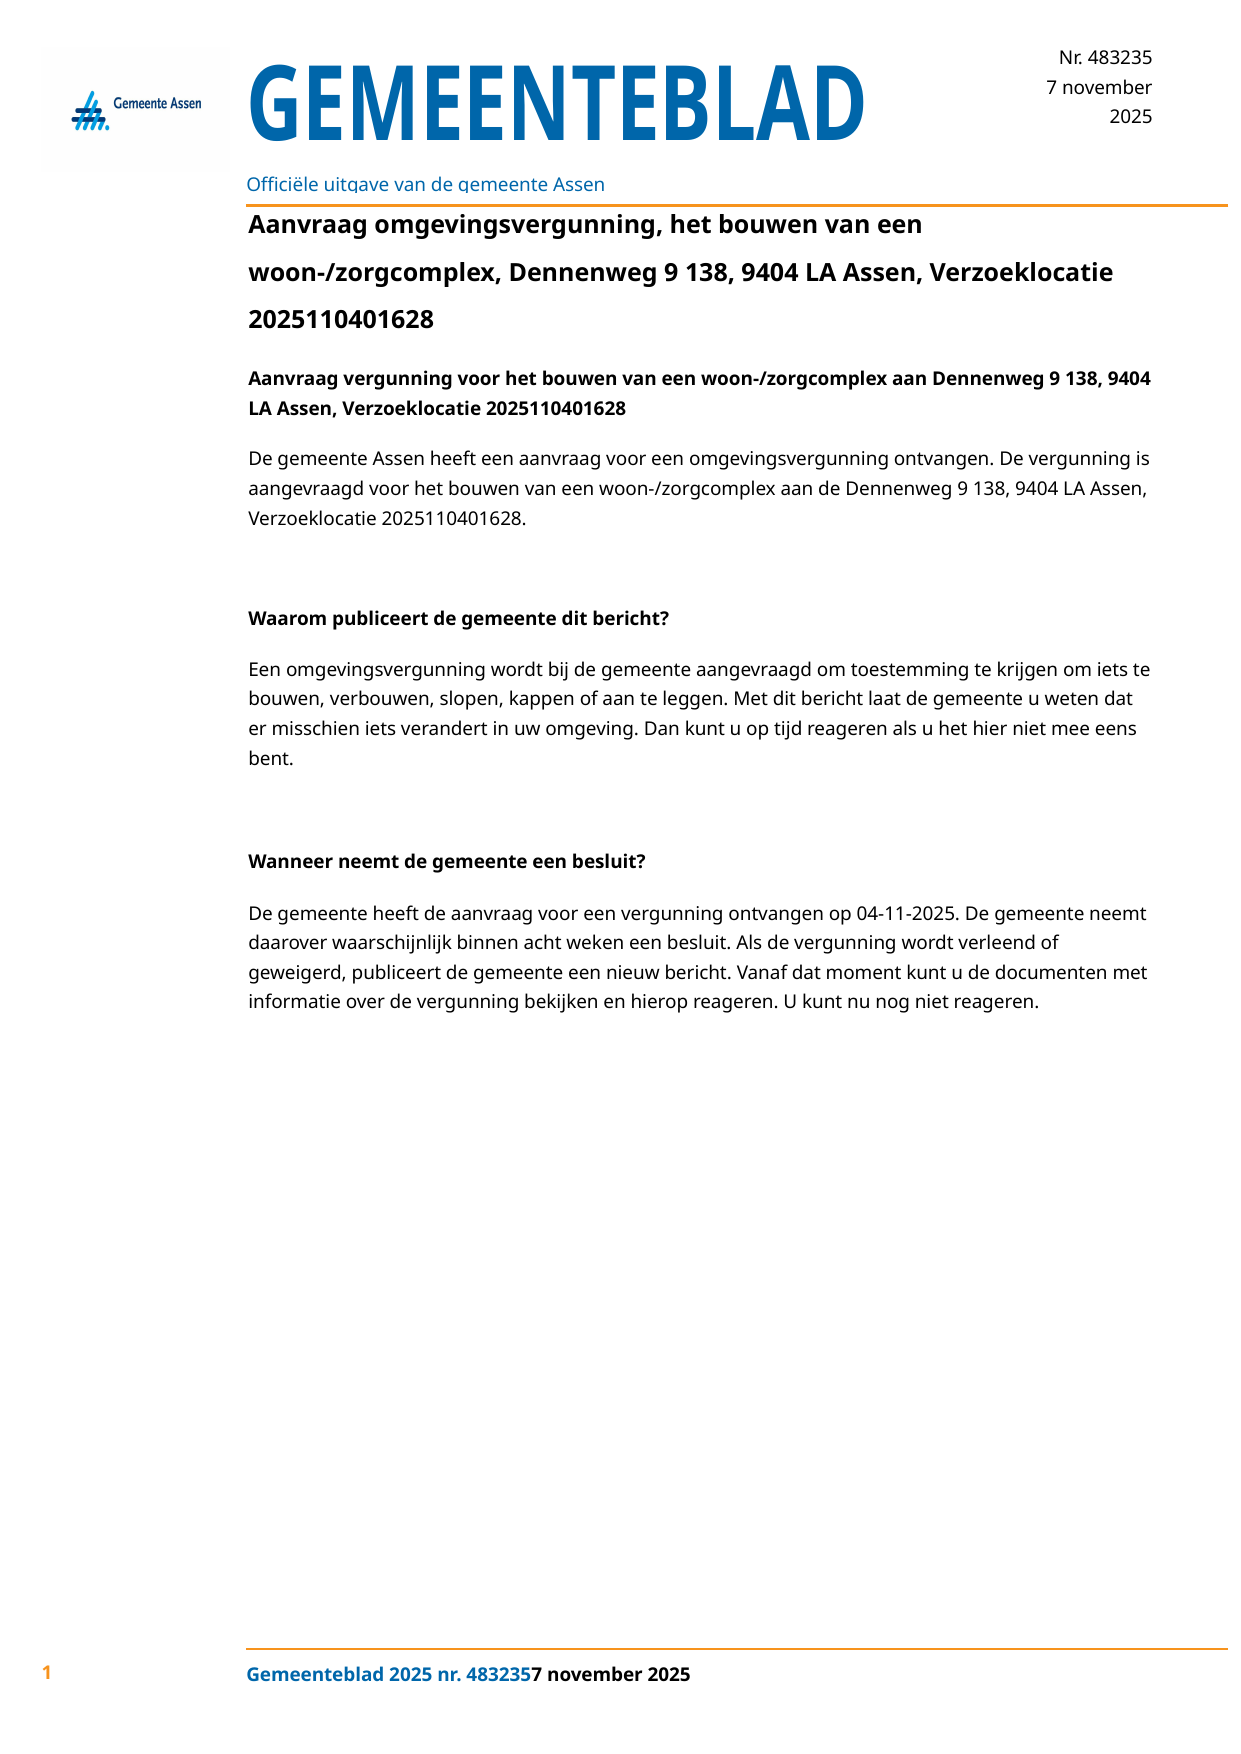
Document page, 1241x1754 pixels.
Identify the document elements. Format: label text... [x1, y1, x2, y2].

picture [41, 47, 231, 172]
text De gemeente heeft de aanvraag voor een vergunning ontvangen op 04-11-2025. De gemeente neemt daarover waarschijnlijk binnen acht weken een besluit. Als de vergunning wordt verleend of geweigerd, publiceert de gemeente een nieuw bericht. Vanaf dat moment kunt u de documenten met informatie over de vergunning bekijken en hierop reageren. U kunt nu nog niet reageren. [248, 900, 1152, 1014]
text Aanvraag omgevingsvergunning, het bouwen van een woon-/zorgcomplex, Dennenweg 9 138, 9404 LA Assen, Verzoeklocatie 2025110401628 [248, 207, 1152, 336]
text De gemeente Assen heeft een aanvraag voor een omgevingsvergunning ontvangen. De vergunning is aangevraagd voor het bouwen van een woon-/zorgcomplex aan de Dennenweg 9 138, 9404 LA Assen, Verzoeklocatie 2025110401628. [248, 446, 1152, 530]
text ﻿Wanneer neemt de gemeente een besluit? [248, 846, 1152, 875]
text Waarom publiceert de gemeente dit bericht? [248, 606, 1152, 631]
text Een omgevingsvergunning wordt bij de gemeente aangevraagd om toestemming te krijgen om iets te bouwen, verbouwen, slopen, kappen of aan te leggen. Met dit bericht laat de gemeente u weten dat er misschien iets verandert in uw omgeving. Dan kunt u op tijd reageren als u het hier niet mee eens bent. [248, 656, 1152, 770]
text Aanvraag vergunning voor het bouwen van een woon-/zorgcomplex aan Dennenweg 9 138, 9404 LA Assen, Verzoeklocatie 2025110401628 [248, 366, 1152, 421]
